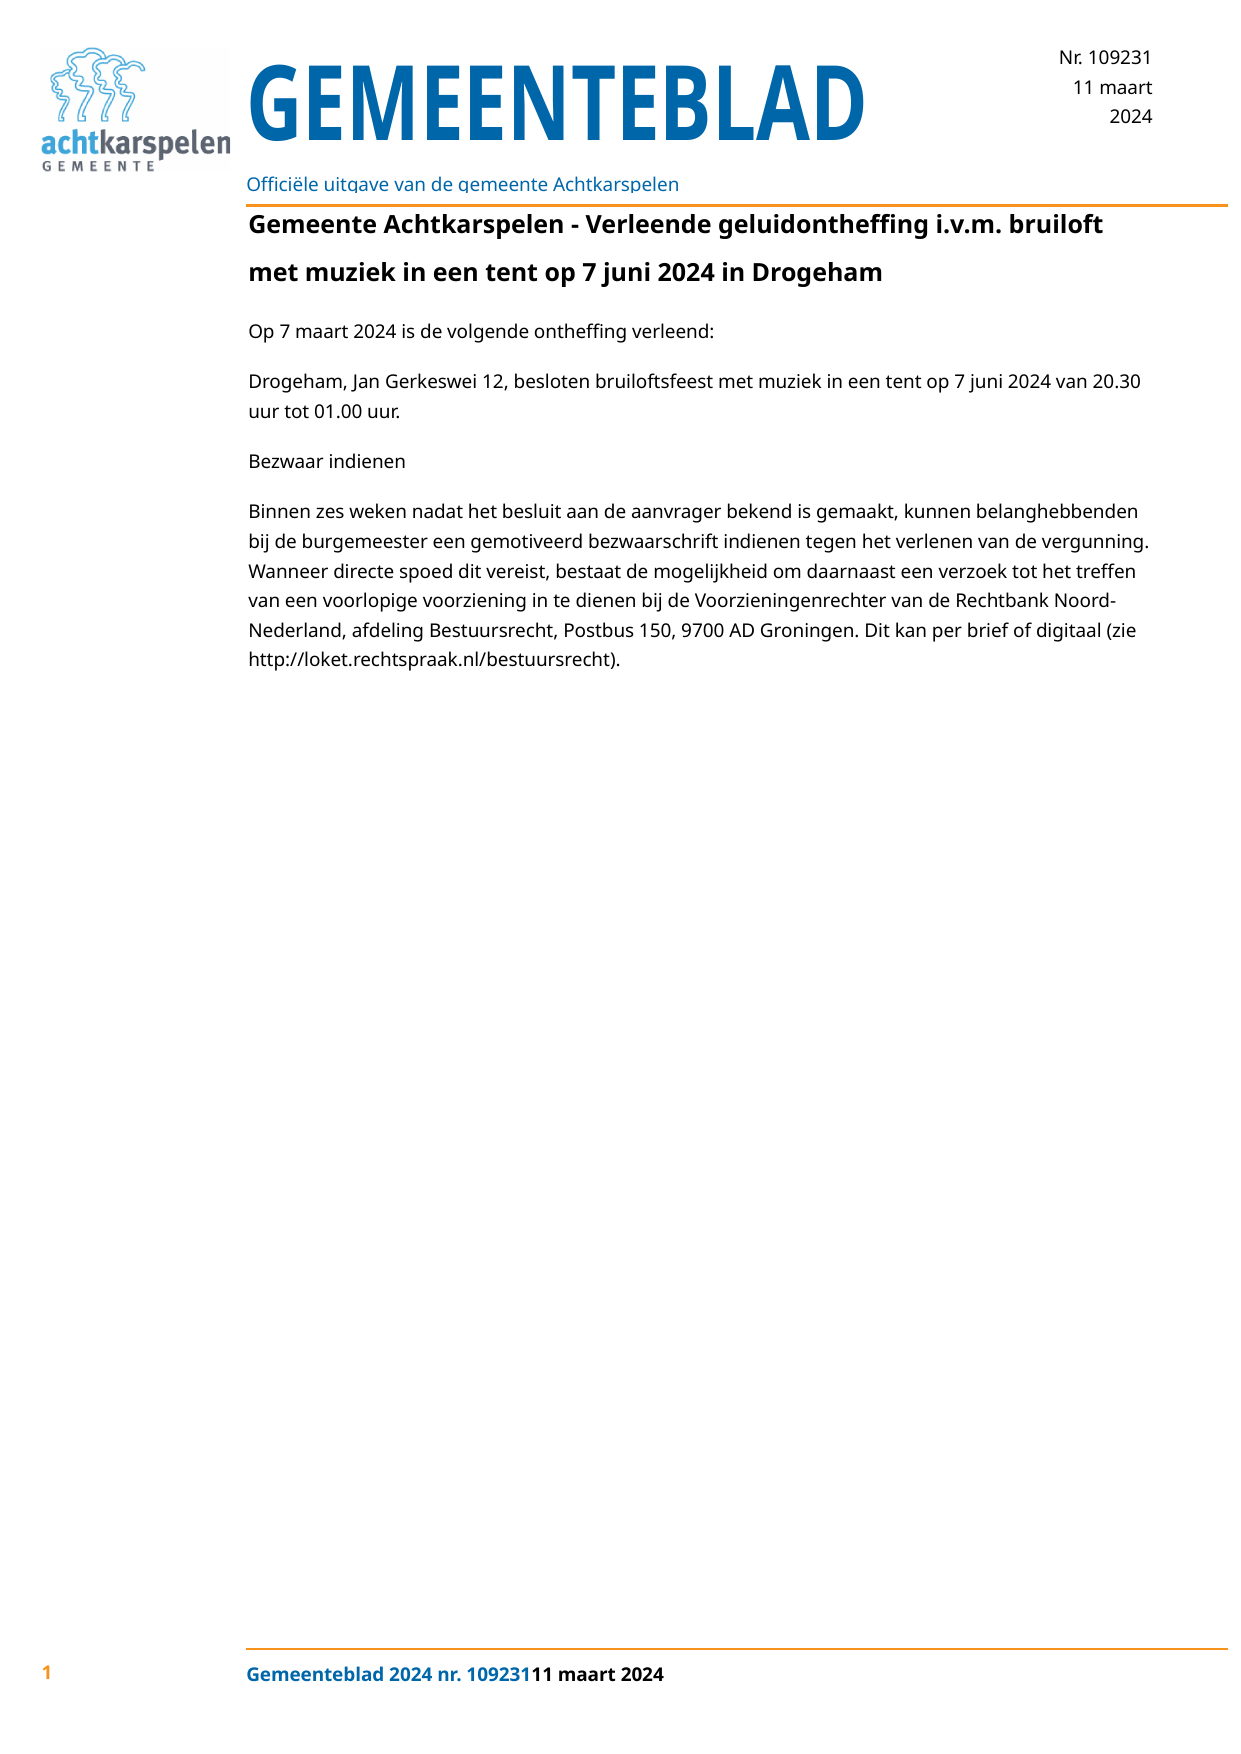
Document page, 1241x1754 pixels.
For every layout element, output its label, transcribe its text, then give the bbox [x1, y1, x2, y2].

picture [41, 47, 231, 172]
text Bezwaar indienen [248, 448, 1152, 474]
text Gemeente Achtkarspelen - Verleende geluidontheffing i.v.m. bruiloft met muziek in een tent op 7 juni 2024 in Drogeham [248, 207, 1152, 288]
text Op 7 maart 2024 is de volgende ontheffing verleend: [248, 318, 1152, 344]
text Drogeham, Jan Gerkeswei 12, besloten bruiloftsfeest met muziek in een tent op 7 juni 2024 van 20.30 uur tot 01.00 uur. [248, 368, 1152, 424]
text Binnen zes weken nadat het besluit aan de aanvrager bekend is gemaakt, kunnen belanghebbenden bij de burgemeester een gemotiveerd bezwaarschrift indienen tegen het verlenen van de vergunning. Wanneer directe spoed dit vereist, bestaat de mogelijkheid om daarnaast een verzoek tot het treffen van een voorlopige voorziening in te dienen bij de Voorzieningenrechter van de Rechtbank Noord-Nederland, afdeling Bestuursrecht, Postbus 150, 9700 AD Groningen. Dit kan per brief of digitaal (zie http://loket.rechtspraak.nl/bestuursrecht). [248, 499, 1152, 672]
